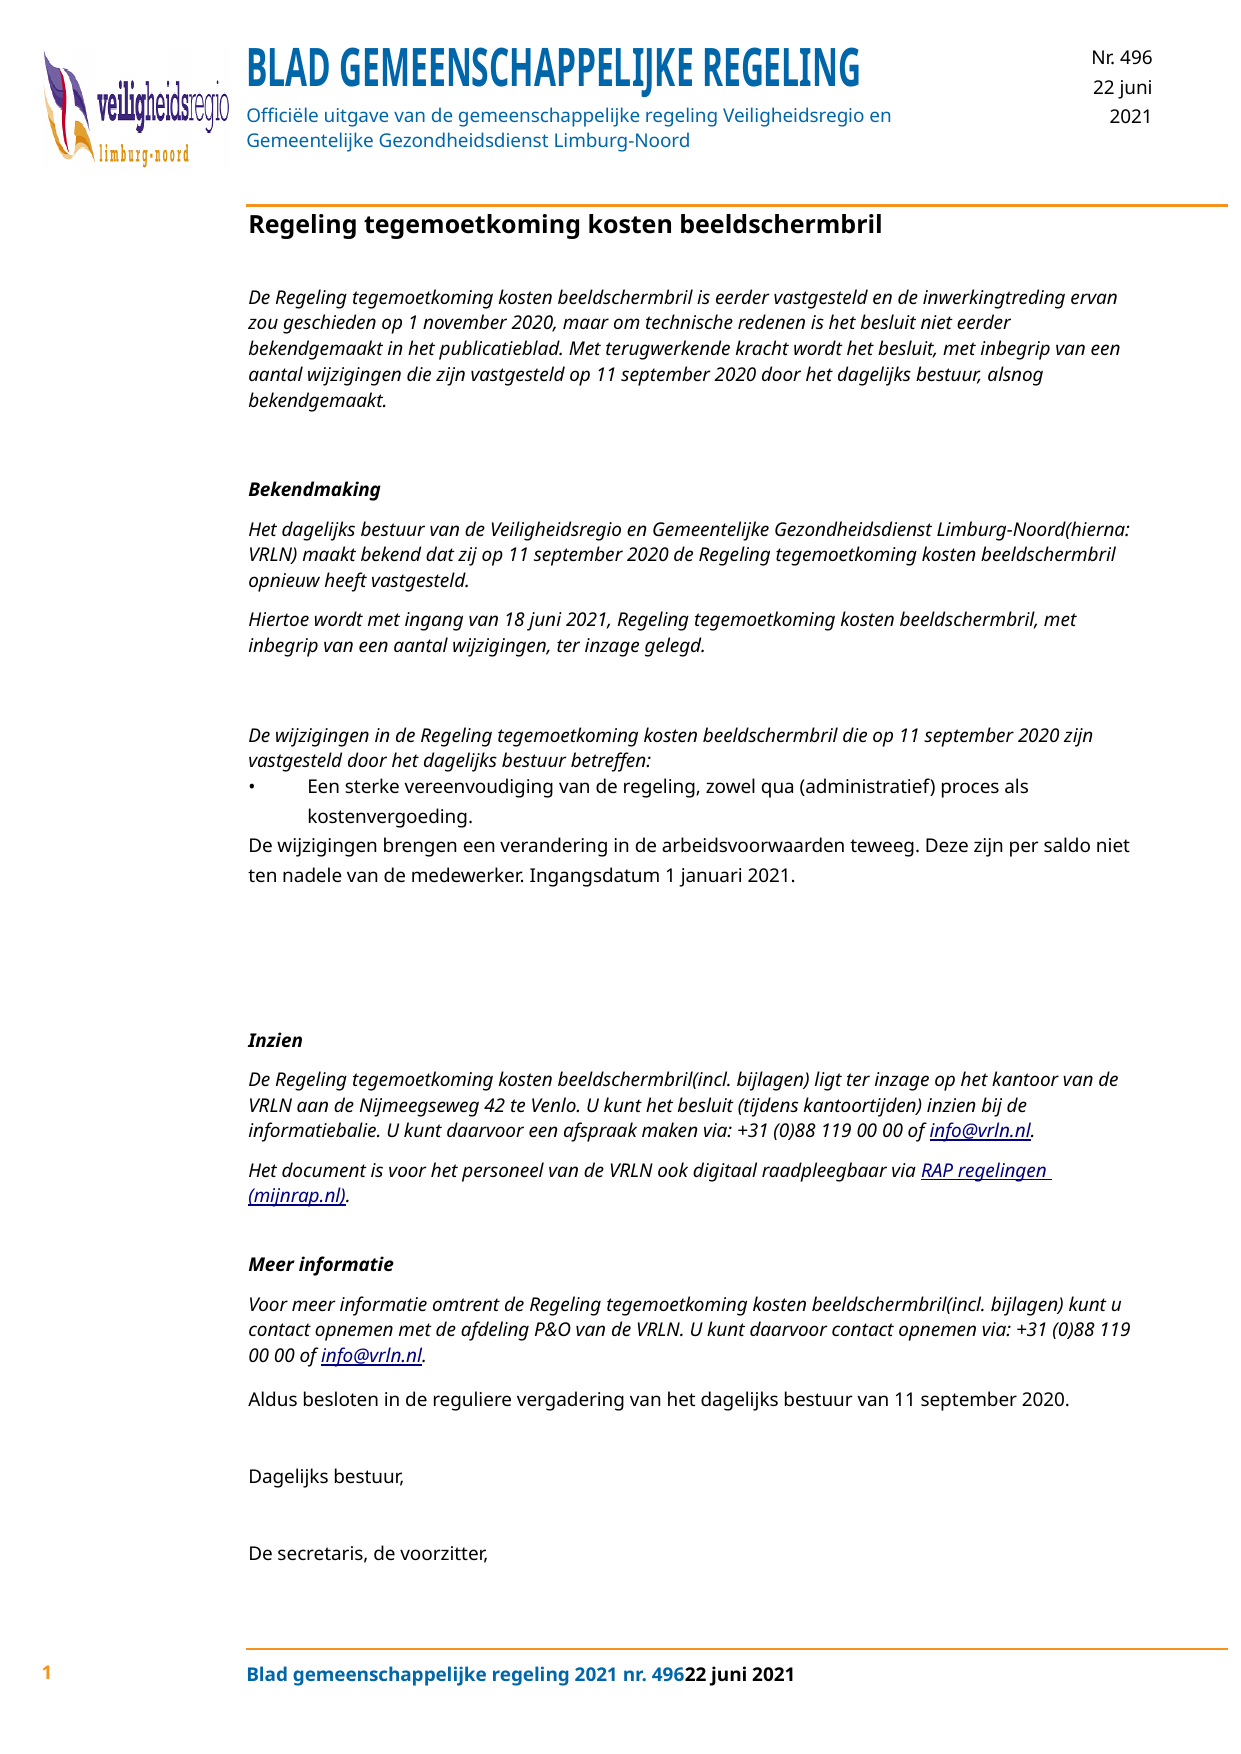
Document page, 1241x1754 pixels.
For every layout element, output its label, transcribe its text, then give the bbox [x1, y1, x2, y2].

text Inzien [248, 1027, 1152, 1053]
text De Regeling tegemoetkoming kosten beeldschermbril is eerder vastgesteld en de inwerkingtreding ervan zou geschieden op 1 november 2020, maar om technische redenen is het besluit niet eerder bekendgemaakt in het publicatieblad. Met terugwerkende kracht wordt het besluit, met inbegrip van een aantal wijzigingen die zijn vastgesteld op 11 september 2020 door het dagelijks bestuur, alsnog bekendgemaakt. [248, 284, 1152, 412]
text Meer informatie [248, 1251, 1152, 1277]
text Voor meer informatie omtrent de Regeling tegemoetkoming kosten beeldschermbril(incl. bijlagen) kunt u contact opnemen met de afdeling P&O van de VRLN. U kunt daarvoor contact opnemen via: +31 (0)88 119 00 00 of info@vrln.nl. [248, 1291, 1152, 1368]
picture [41, 47, 231, 172]
text Het dagelijks bestuur van de Veiligheidsregio en Gemeentelijke Gezondheidsdienst Limburg-Noord(hierna: VRLN) maakt bekend dat zij op 11 september 2020 de Regeling tegemoetkoming kosten beeldschermbril opnieuw heeft vastgesteld. [248, 516, 1152, 593]
text Aldus besloten in de reguliere vergadering van het dagelijks bestuur van 11 september 2020. [248, 1386, 1152, 1412]
text Het document is voor het personeel van de VRLN ook digitaal raadpleegbaar via RAP regelingen (mijnrap.nl). [248, 1157, 1152, 1208]
text De wijzigingen in de Regeling tegemoetkoming kosten beeldschermbril die op 11 september 2020 zijn vastgesteld door het dagelijks bestuur betreffen: [248, 722, 1152, 773]
text De wijzigingen brengen een verandering in de arbeidsvoorwaarden teweeg. Deze zijn per saldo niet ten nadele van de medewerker. Ingangsdatum 1 januari 2021. [248, 832, 1152, 888]
text De secretaris, de voorzitter, [248, 1541, 1152, 1566]
text Regeling tegemoetkoming kosten beeldschermbril [248, 207, 1152, 241]
list Een sterke vereenvoudiging van de regeling, zowel qua (administratief) proces als kostenvergoeding. [248, 773, 1152, 829]
text Dagelijks bestuur, [248, 1463, 1152, 1489]
text Hiertoe wordt met ingang van 18 juni 2021, Regeling tegemoetkoming kosten beeldschermbril, met inbegrip van een aantal wijzigingen, ter inzage gelegd. [248, 606, 1152, 658]
text Bekendmaking [248, 476, 1152, 502]
text De Regeling tegemoetkoming kosten beeldschermbril(incl. bijlagen) ligt ter inzage op het kantoor van de VRLN aan de Nijmeegseweg 42 te Venlo. U kunt het besluit (tijdens kantoortijden) inzien bij de informatiebalie. U kunt daarvoor een afspraak maken via: +31 (0)88 119 00 00 of info@vrln.nl. [248, 1066, 1152, 1143]
